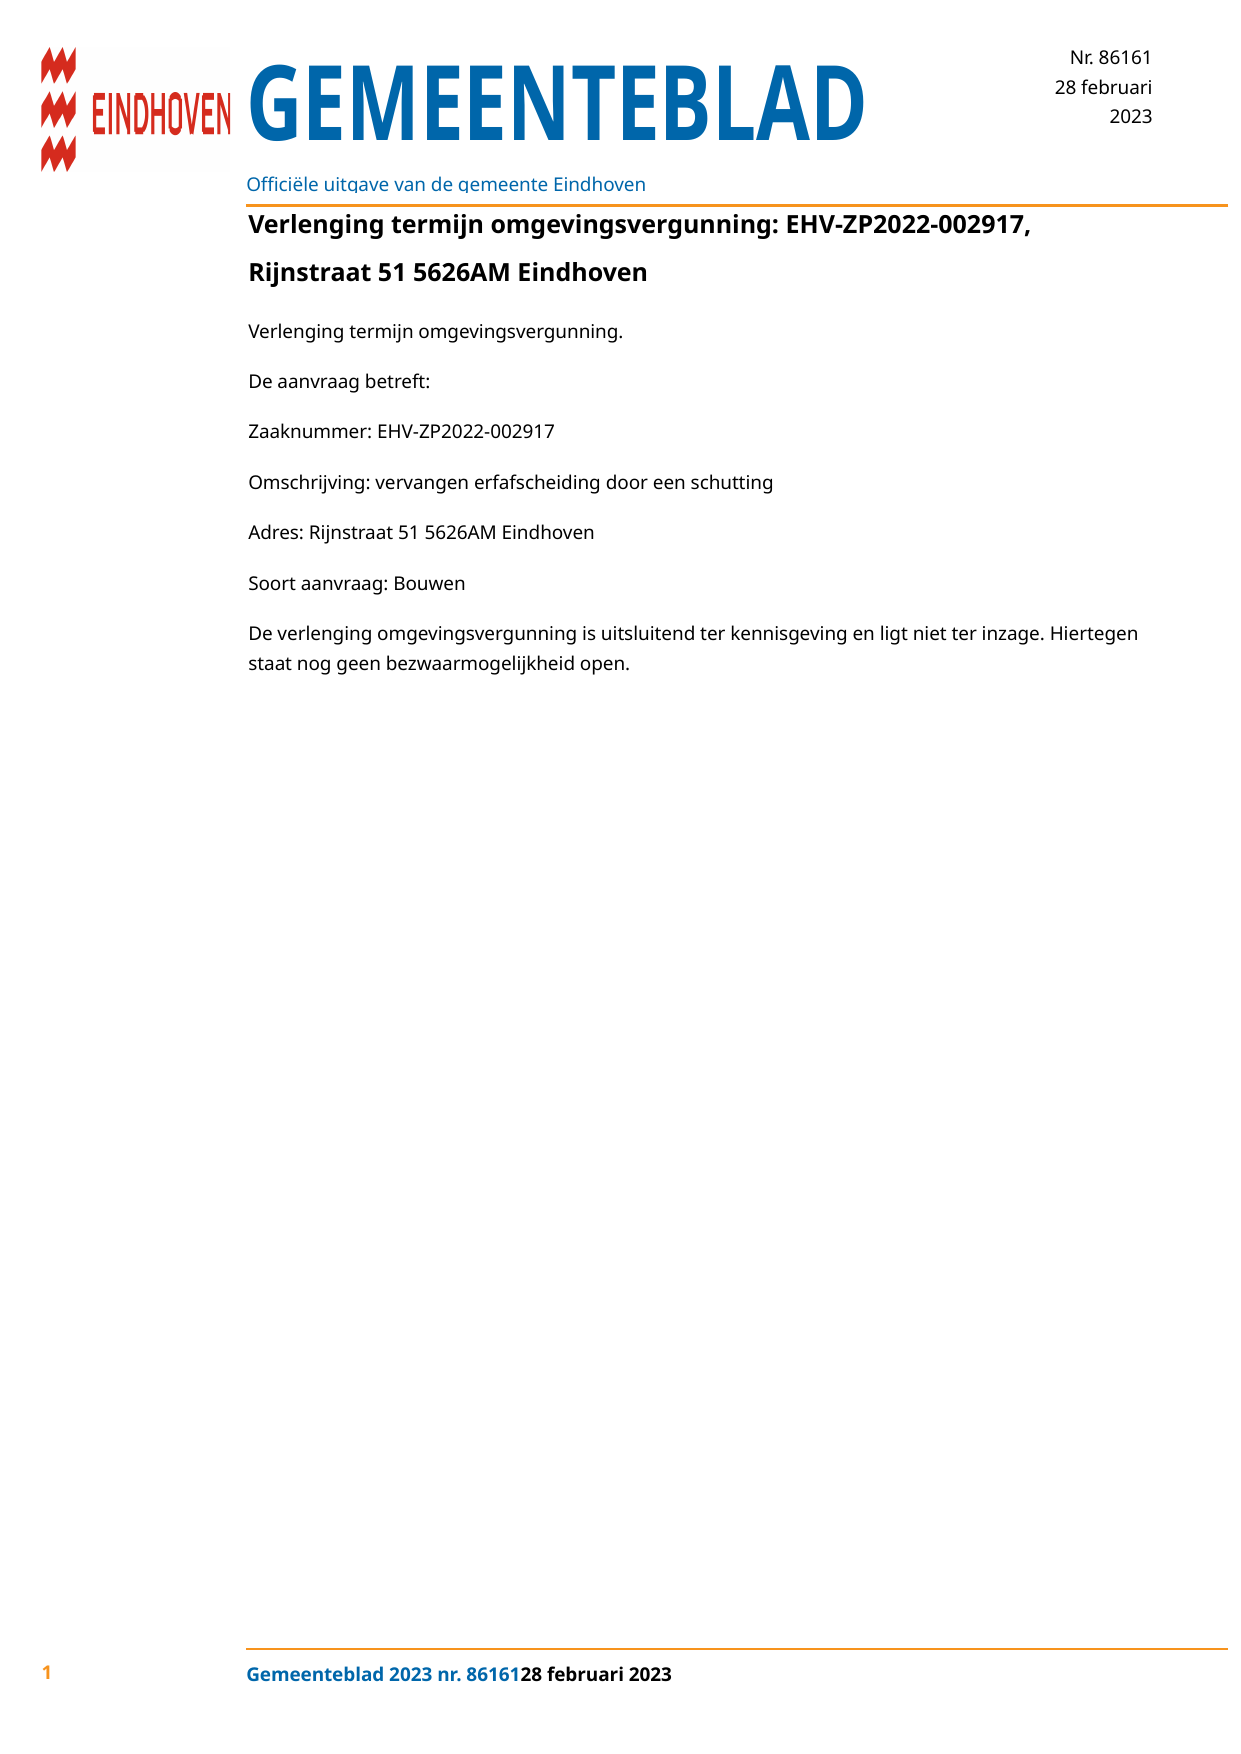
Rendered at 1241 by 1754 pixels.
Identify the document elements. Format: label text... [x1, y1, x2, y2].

text Omschrijving: vervangen erfafscheiding door een schutting [248, 469, 1152, 495]
text De verlenging omgevingsvergunning is uitsluitend ter kennisgeving en ligt niet ter inzage. Hiertegen staat nog geen bezwaarmogelijkheid open. [248, 620, 1152, 676]
text Verlenging termijn omgevingsvergunning: EHV-ZP2022-002917, Rijnstraat 51 5626AM Eindhoven [248, 207, 1152, 288]
picture [41, 47, 231, 172]
text Soort aanvraag: Bouwen [248, 570, 1152, 596]
text Zaaknummer: EHV-ZP2022-002917 [248, 419, 1152, 444]
text De aanvraag betreft: [248, 368, 1152, 394]
text Adres: Rijnstraat 51 5626AM Eindhoven [248, 519, 1152, 545]
text Verlenging termijn omgevingsvergunning. [248, 318, 1152, 344]
